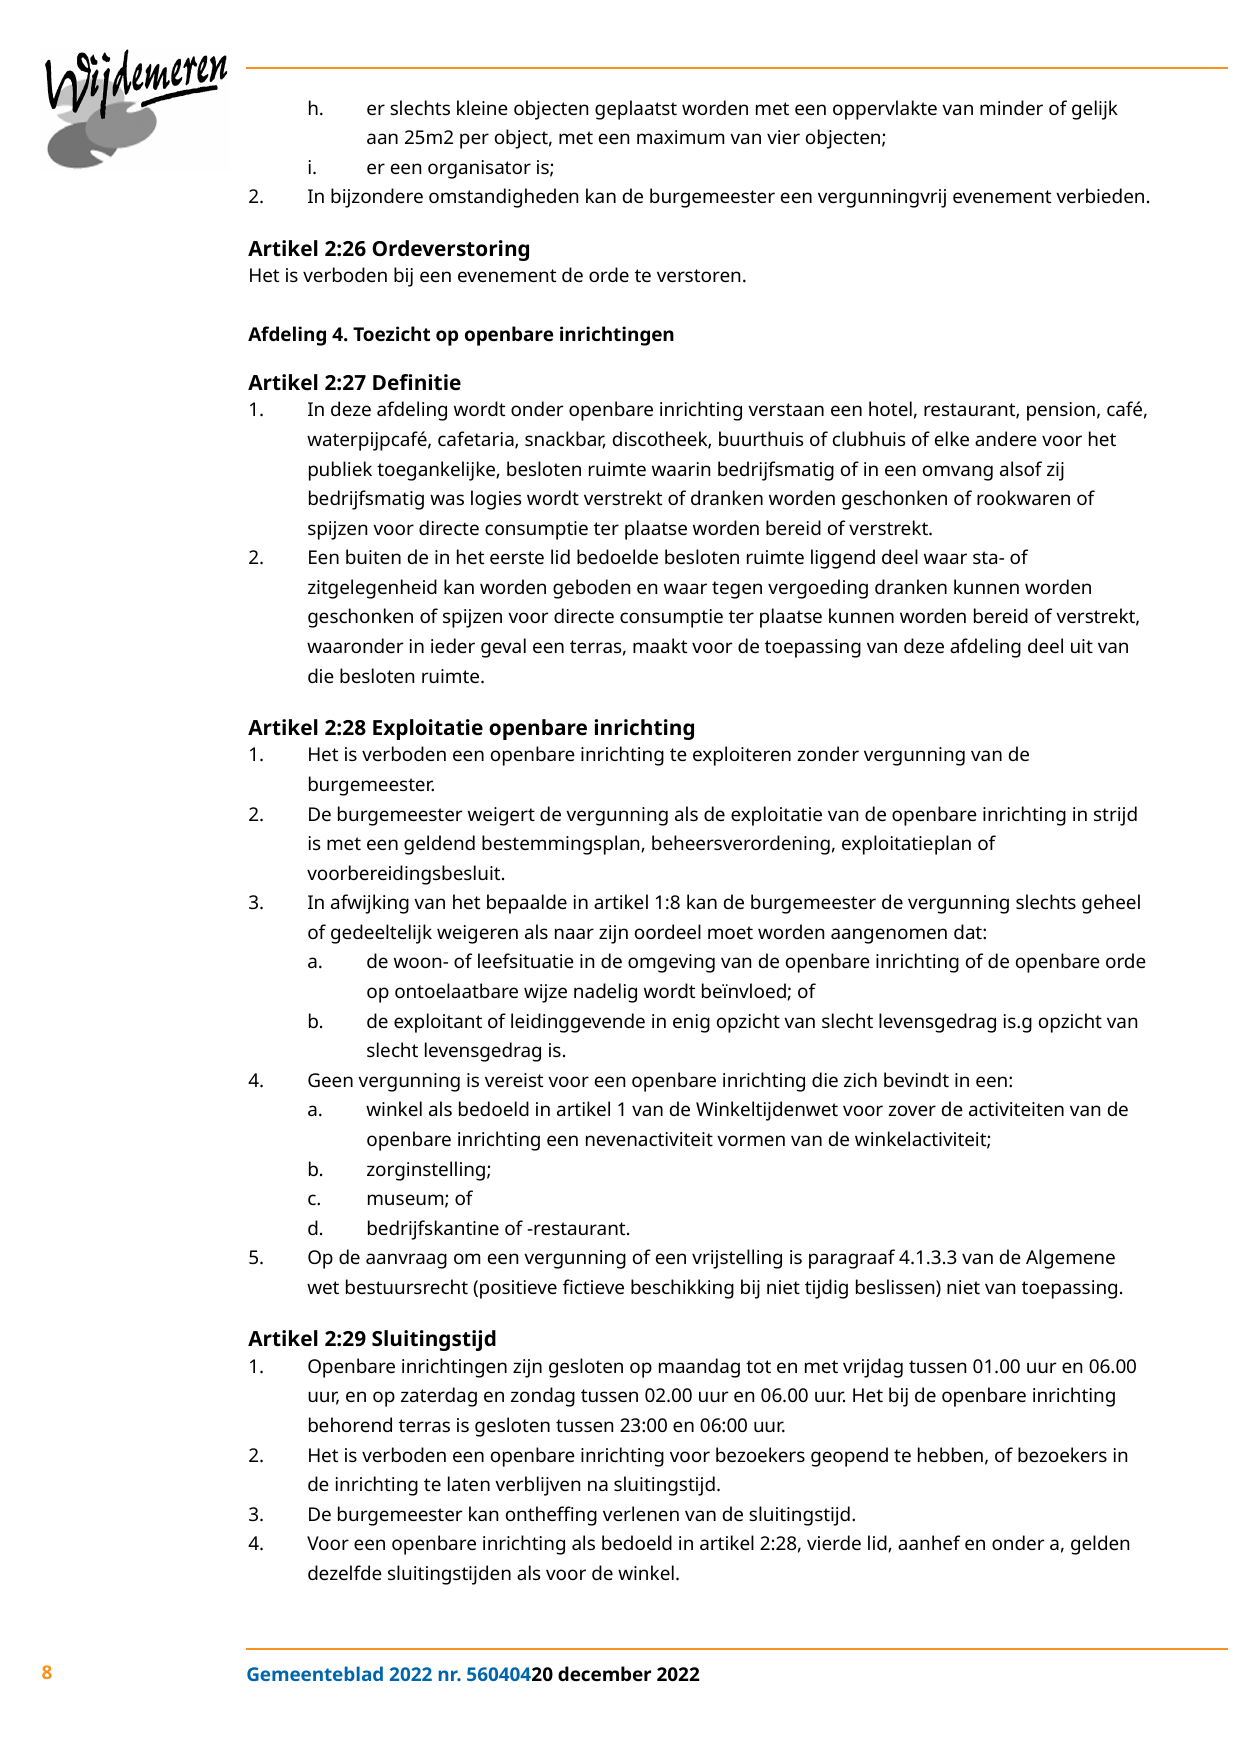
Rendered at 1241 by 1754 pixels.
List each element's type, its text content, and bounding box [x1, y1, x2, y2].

list museum; of [307, 1185, 1152, 1211]
list Op de aanvraag om een vergunning of een vrijstelling is paragraaf 4.1.3.3 van de Algemene wet bestuursrecht (positieve fictieve beschikking bij niet tijdig beslissen) niet van toepassing. [248, 1244, 1152, 1300]
list de exploitant of leidinggevende in enig opzicht van slecht levensgedrag is.g opzicht van slecht levensgedrag is. [307, 1008, 1152, 1063]
list er een organisator is; [307, 154, 1152, 180]
list In afwijking van het bepaalde in artikel 1:8 kan de burgemeester de vergunning slechts geheel of gedeeltelijk weigeren als naar zijn oordeel moet worden aangenomen dat: [248, 889, 1152, 945]
list Geen vergunning is vereist voor een openbare inrichting die zich bevindt in een: [248, 1067, 1152, 1093]
picture [41, 47, 231, 172]
list winkel als bedoeld in artikel 1 van de Winkeltijdenwet voor zover de activiteiten van de openbare inrichting een nevenactiviteit vormen van de winkelactiviteit; [307, 1097, 1152, 1152]
list bedrijfskantine of -restaurant. [307, 1215, 1152, 1241]
list Openbare inrichtingen zijn gesloten op maandag tot en met vrijdag tussen 01.00 uur en 06.00 uur, en op zaterdag en zondag tussen 02.00 uur en 06.00 uur. Het bij de openbare inrichting behorend terras is gesloten tussen 23:00 en 06:00 uur. [248, 1353, 1152, 1438]
list Een buiten de in het eerste lid bedoelde besloten ruimte liggend deel waar sta- of zitgelegenheid kan worden geboden en waar tegen vergoeding dranken kunnen worden geschonken of spijzen voor directe consumptie ter plaatse kunnen worden bereid of verstrekt, waaronder in ieder geval een terras, maakt voor de toepassing van deze afdeling deel uit van die besloten ruimte. [248, 544, 1152, 688]
list de woon- of leefsituatie in de omgeving van de openbare inrichting of de openbare orde op ontoelaatbare wijze nadelig wordt beïnvloed; of [307, 949, 1152, 1004]
text Afdeling 4. Toezicht op openbare inrichtingen [248, 322, 1152, 347]
text Het is verboden bij een evenement de orde te verstoren. [248, 262, 1152, 288]
list Het is verboden een openbare inrichting voor bezoekers geopend te hebben, of bezoekers in de inrichting te laten verblijven na sluitingstijd. [248, 1442, 1152, 1497]
text Artikel 2:27 Definitie [248, 368, 1152, 397]
text Artikel 2:28 Exploitatie openbare inrichting [248, 713, 1152, 742]
list De burgemeester weigert de vergunning als de exploitatie van de openbare inrichting in strijd is met een geldend bestemmingsplan, beheersverordening, exploitatieplan of voorbereidingsbesluit. [248, 801, 1152, 886]
list Het is verboden een openbare inrichting te exploiteren zonder vergunning van de burgemeester. [248, 742, 1152, 797]
list De burgemeester kan ontheffing verlenen van de sluitingstijd. [248, 1501, 1152, 1527]
list zorginstelling; [307, 1156, 1152, 1182]
list In bijzondere omstandigheden kan de burgemeester een vergunningvrij evenement verbieden. [248, 183, 1152, 209]
list er slechts kleine objecten geplaatst worden met een oppervlakte van minder of gelijk aan 25m2 per object, met een maximum van vier objecten; [307, 95, 1152, 150]
text Artikel 2:26 Ordeverstoring [248, 234, 1152, 262]
list Voor een openbare inrichting als bedoeld in artikel 2:28, vierde lid, aanhef en onder a, gelden dezelfde sluitingstijden als voor de winkel. [248, 1531, 1152, 1586]
list In deze afdeling wordt onder openbare inrichting verstaan een hotel, restaurant, pension, café, waterpijpcafé, cafetaria, snackbar, discotheek, buurthuis of clubhuis of elke andere voor het publiek toegankelijke, besloten ruimte waarin bedrijfsmatig of in een omvang alsof zij bedrijfsmatig was logies wordt verstrekt of dranken worden geschonken of rookwaren of spijzen voor directe consumptie ter plaatse worden bereid of verstrekt. [248, 397, 1152, 541]
text Artikel 2:29 Sluitingstijd [248, 1324, 1152, 1353]
